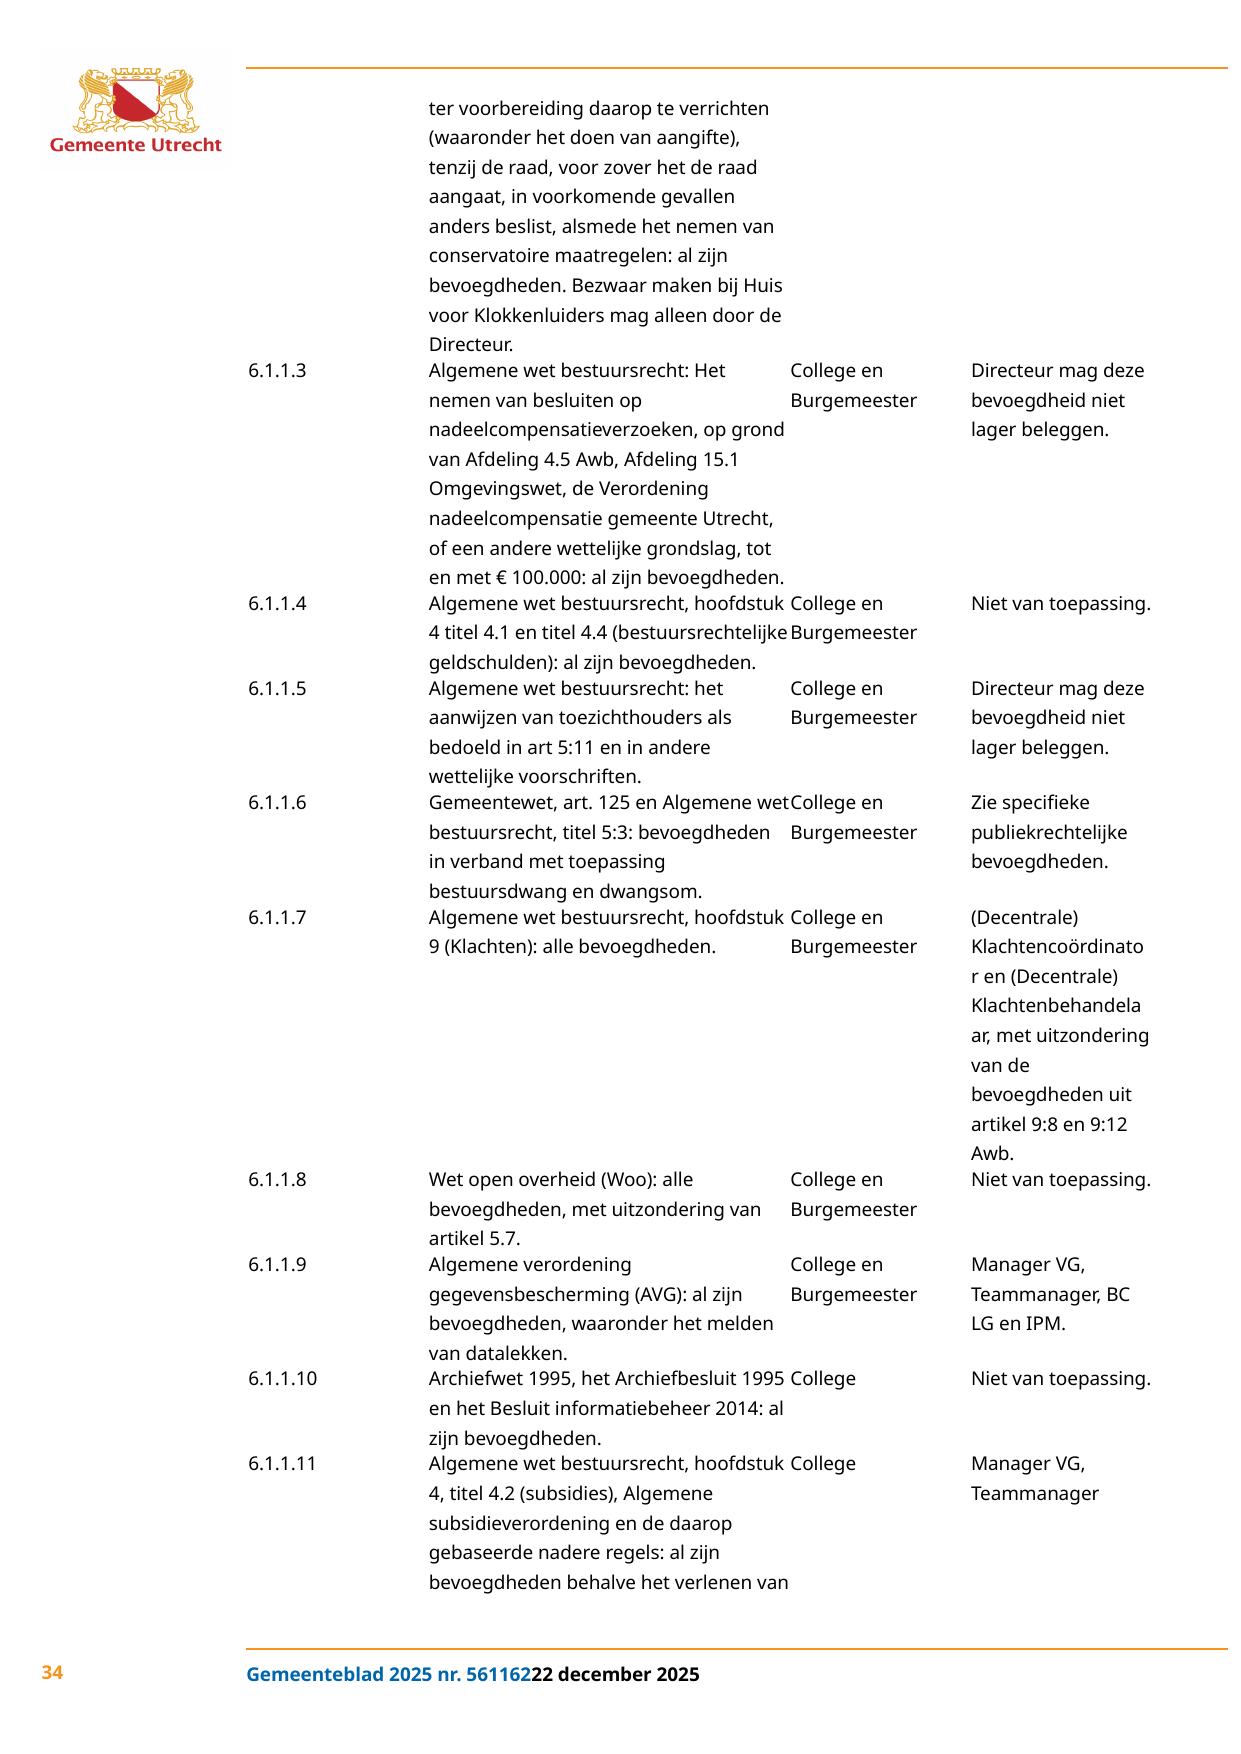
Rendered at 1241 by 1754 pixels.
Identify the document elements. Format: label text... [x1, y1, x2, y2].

table_cell 6.1.1.9 [248, 1251, 429, 1366]
table_cell 6.1.1.7 [248, 904, 429, 1166]
table_cell 6.1.1.6 [248, 789, 429, 904]
table_cell Niet van toepassing. [971, 590, 1152, 675]
table_cell 6.1.1.10 [248, 1366, 429, 1451]
table_cell Algemene wet bestuursrecht: het aanwijzen van toezichthouders als bedoeld in art 5:11 en in andere wettelijke voorschriften. [429, 675, 790, 789]
table_cell College [790, 1366, 971, 1451]
table_cell Wet open overheid (Woo): alle bevoegdheden, met uitzondering van artikel 5.7. [429, 1166, 790, 1251]
table_cell [790, 95, 971, 357]
table_cell College en Burgemeester [790, 590, 971, 675]
table_cell Zie specifieke publiekrechtelijke bevoegdheden. [971, 789, 1152, 904]
table_cell Niet van toepassing. [971, 1166, 1152, 1251]
table_cell College [790, 1451, 971, 1594]
table_cell 6.1.1.11 [248, 1451, 429, 1594]
table_cell College en Burgemeester [790, 904, 971, 1166]
table_cell ter voorbereiding daarop te verrichten (waaronder het doen van aangifte), tenzij de raad, voor zover het de raad aangaat, in voorkomende gevallen anders beslist, alsmede het nemen van conservatoire maatregelen: al zijn bevoegdheden. Bezwaar maken bij Huis voor Klokkenluiders mag alleen door de Directeur. [429, 95, 790, 357]
table_cell Directeur mag deze bevoegdheid niet lager beleggen. [971, 357, 1152, 590]
table_cell College en Burgemeester [790, 357, 971, 590]
table_cell [971, 95, 1152, 357]
table_cell 6.1.1.3 [248, 357, 429, 590]
table_cell College en Burgemeester [790, 1166, 971, 1251]
table_cell Gemeentewet, art. 125 en Algemene wet bestuursrecht, titel 5:3: bevoegdheden in verband met toepassing bestuursdwang en dwangsom. [429, 789, 790, 904]
table_cell Algemene wet bestuursrecht, hoofdstuk 4, titel 4.2 (subsidies), Algemene subsidieverordening en de daarop gebaseerde nadere regels: al zijn bevoegdheden behalve het verlenen van [429, 1451, 790, 1594]
table_cell (Decentrale) Klachtencoördinator en (Decentrale) Klachtenbehandelaar, met uitzondering van de bevoegdheden uit artikel 9:8 en 9:12 Awb. [971, 904, 1152, 1166]
table_cell College en Burgemeester [790, 1251, 971, 1366]
picture [41, 47, 231, 172]
table_cell Directeur mag deze bevoegdheid niet lager beleggen. [971, 675, 1152, 789]
table_cell Algemene wet bestuursrecht: Het nemen van besluiten op nadeelcompensatieverzoeken, op grond van Afdeling 4.5 Awb, Afdeling 15.1 Omgevingswet, de Verordening nadeelcompensatie gemeente Utrecht, of een andere wettelijke grondslag, tot en met € 100.000: al zijn bevoegdheden. [429, 357, 790, 590]
table_cell Manager VG, Teammanager, BC LG en IPM. [971, 1251, 1152, 1366]
table_cell [248, 95, 429, 357]
table_cell Algemene wet bestuursrecht, hoofdstuk 9 (Klachten): alle bevoegdheden. [429, 904, 790, 1166]
table_cell 6.1.1.4 [248, 590, 429, 675]
table_cell Archiefwet 1995, het Archiefbesluit 1995 en het Besluit informatiebeheer 2014: al zijn bevoegdheden. [429, 1366, 790, 1451]
table_cell College en Burgemeester [790, 789, 971, 904]
table_cell Niet van toepassing. [971, 1366, 1152, 1451]
table_cell Algemene verordening gegevensbescherming (AVG): al zijn bevoegdheden, waaronder het melden van datalekken. [429, 1251, 790, 1366]
table_cell 6.1.1.8 [248, 1166, 429, 1251]
table_cell 6.1.1.5 [248, 675, 429, 789]
table_cell Algemene wet bestuursrecht, hoofdstuk 4 titel 4.1 en titel 4.4 (bestuursrechtelijke geldschulden): al zijn bevoegdheden. [429, 590, 790, 675]
table_cell College en Burgemeester [790, 675, 971, 789]
table_cell Manager VG, Teammanager [971, 1451, 1152, 1594]
